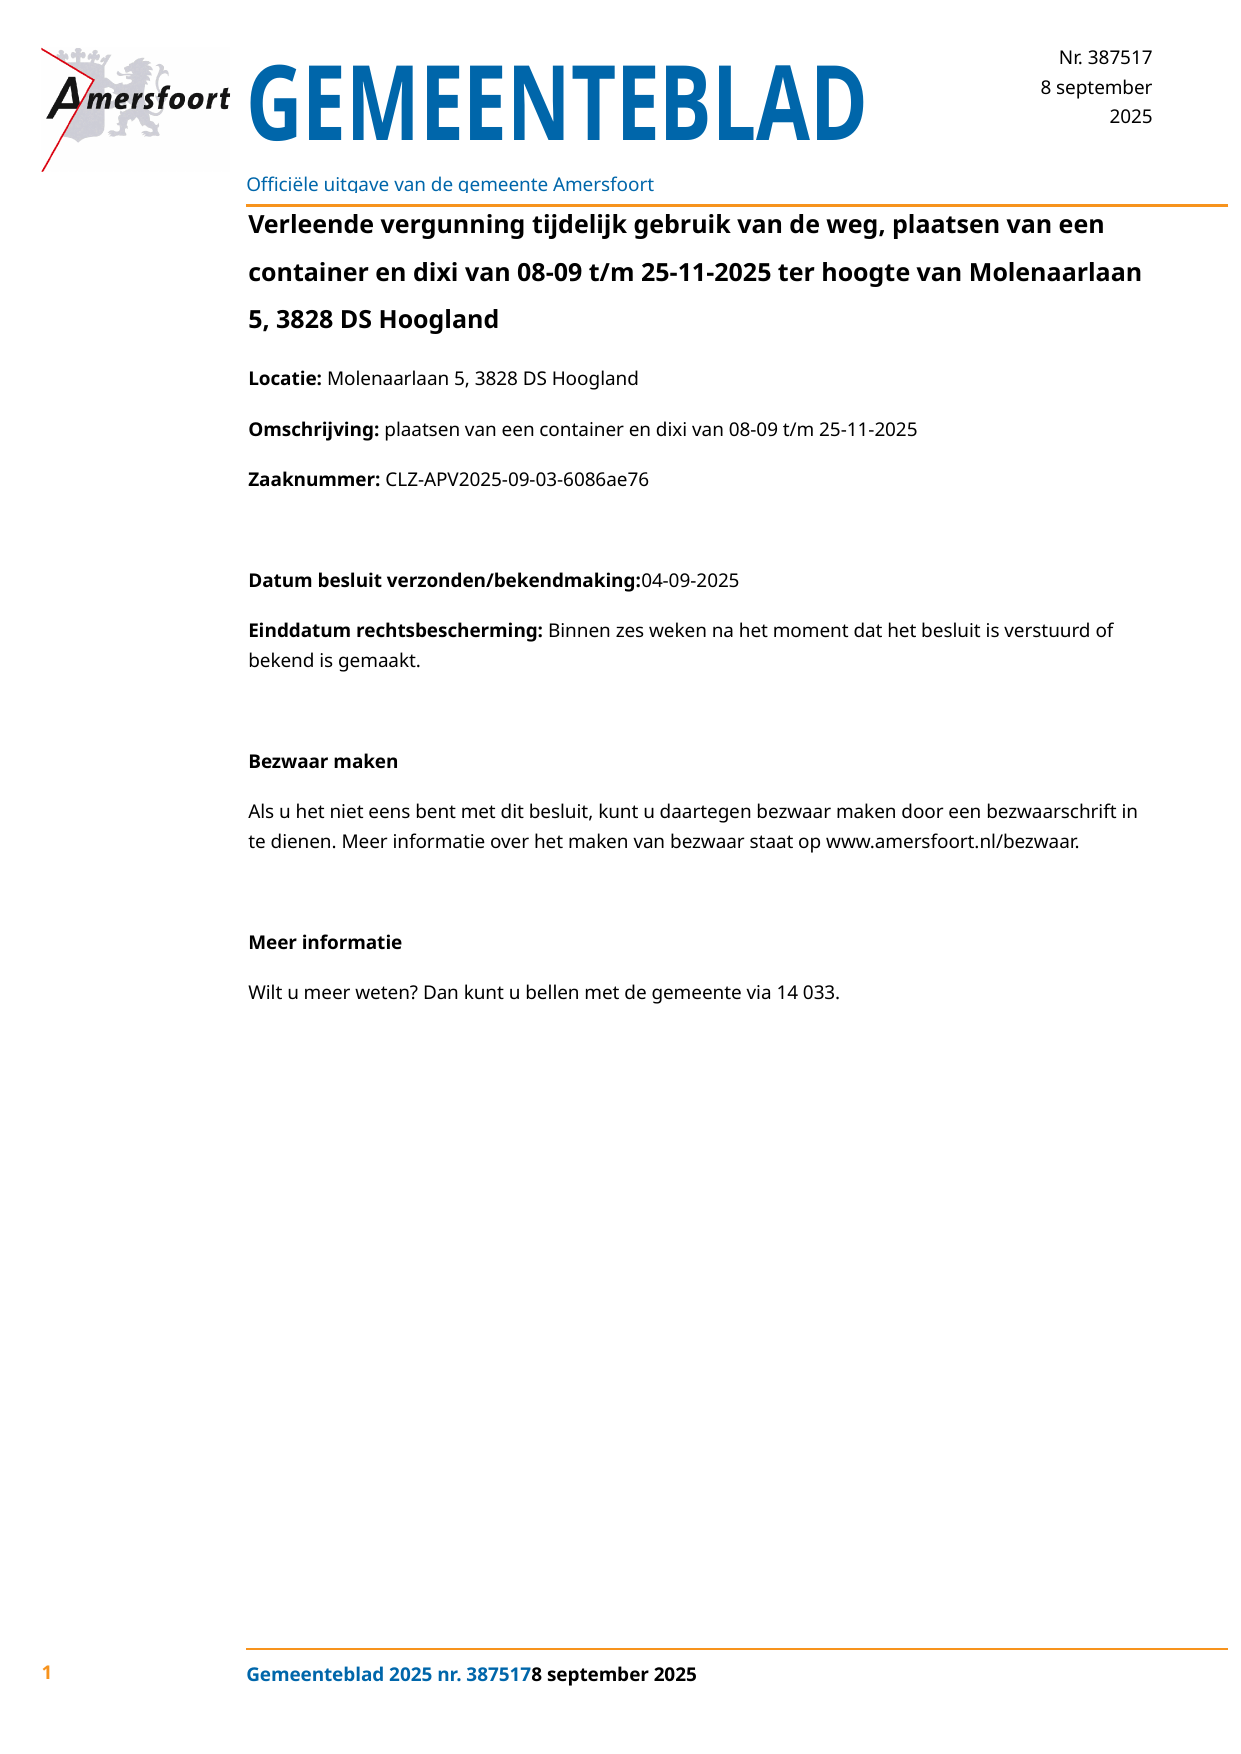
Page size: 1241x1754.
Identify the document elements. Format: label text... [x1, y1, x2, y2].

picture [41, 47, 231, 172]
text Einddatum rechtsbescherming: Binnen zes weken na het moment dat het besluit is verstuurd of bekend is gemaakt. [248, 618, 1152, 673]
text Verleende vergunning tijdelijk gebruik van de weg, plaatsen van een container en dixi van 08-09 t/m 25-11-2025 ter hoogte van Molenaarlaan 5, 3828 DS Hoogland [248, 207, 1152, 336]
text Datum besluit verzonden/bekendmaking:04-09-2025 [248, 567, 1152, 593]
text Zaaknummer: CLZ-APV2025-09-03-6086ae76 [248, 466, 1152, 492]
text Meer informatie [248, 929, 1152, 954]
text Omschrijving: plaatsen van een container en dixi van 08-09 t/m 25-11-2025 [248, 416, 1152, 442]
text Locatie: Molenaarlaan 5, 3828 DS Hoogland [248, 366, 1152, 391]
text Bezwaar maken [248, 748, 1152, 774]
text Wilt u meer weten? Dan kunt u bellen met de gemeente via 14 033. [248, 979, 1152, 1005]
text Als u het niet eens bent met dit besluit, kunt u daartegen bezwaar maken door een bezwaarschrift in te dienen. Meer informatie over het maken van bezwaar staat op www.amersfoort.nl/bezwaar. [248, 798, 1152, 854]
